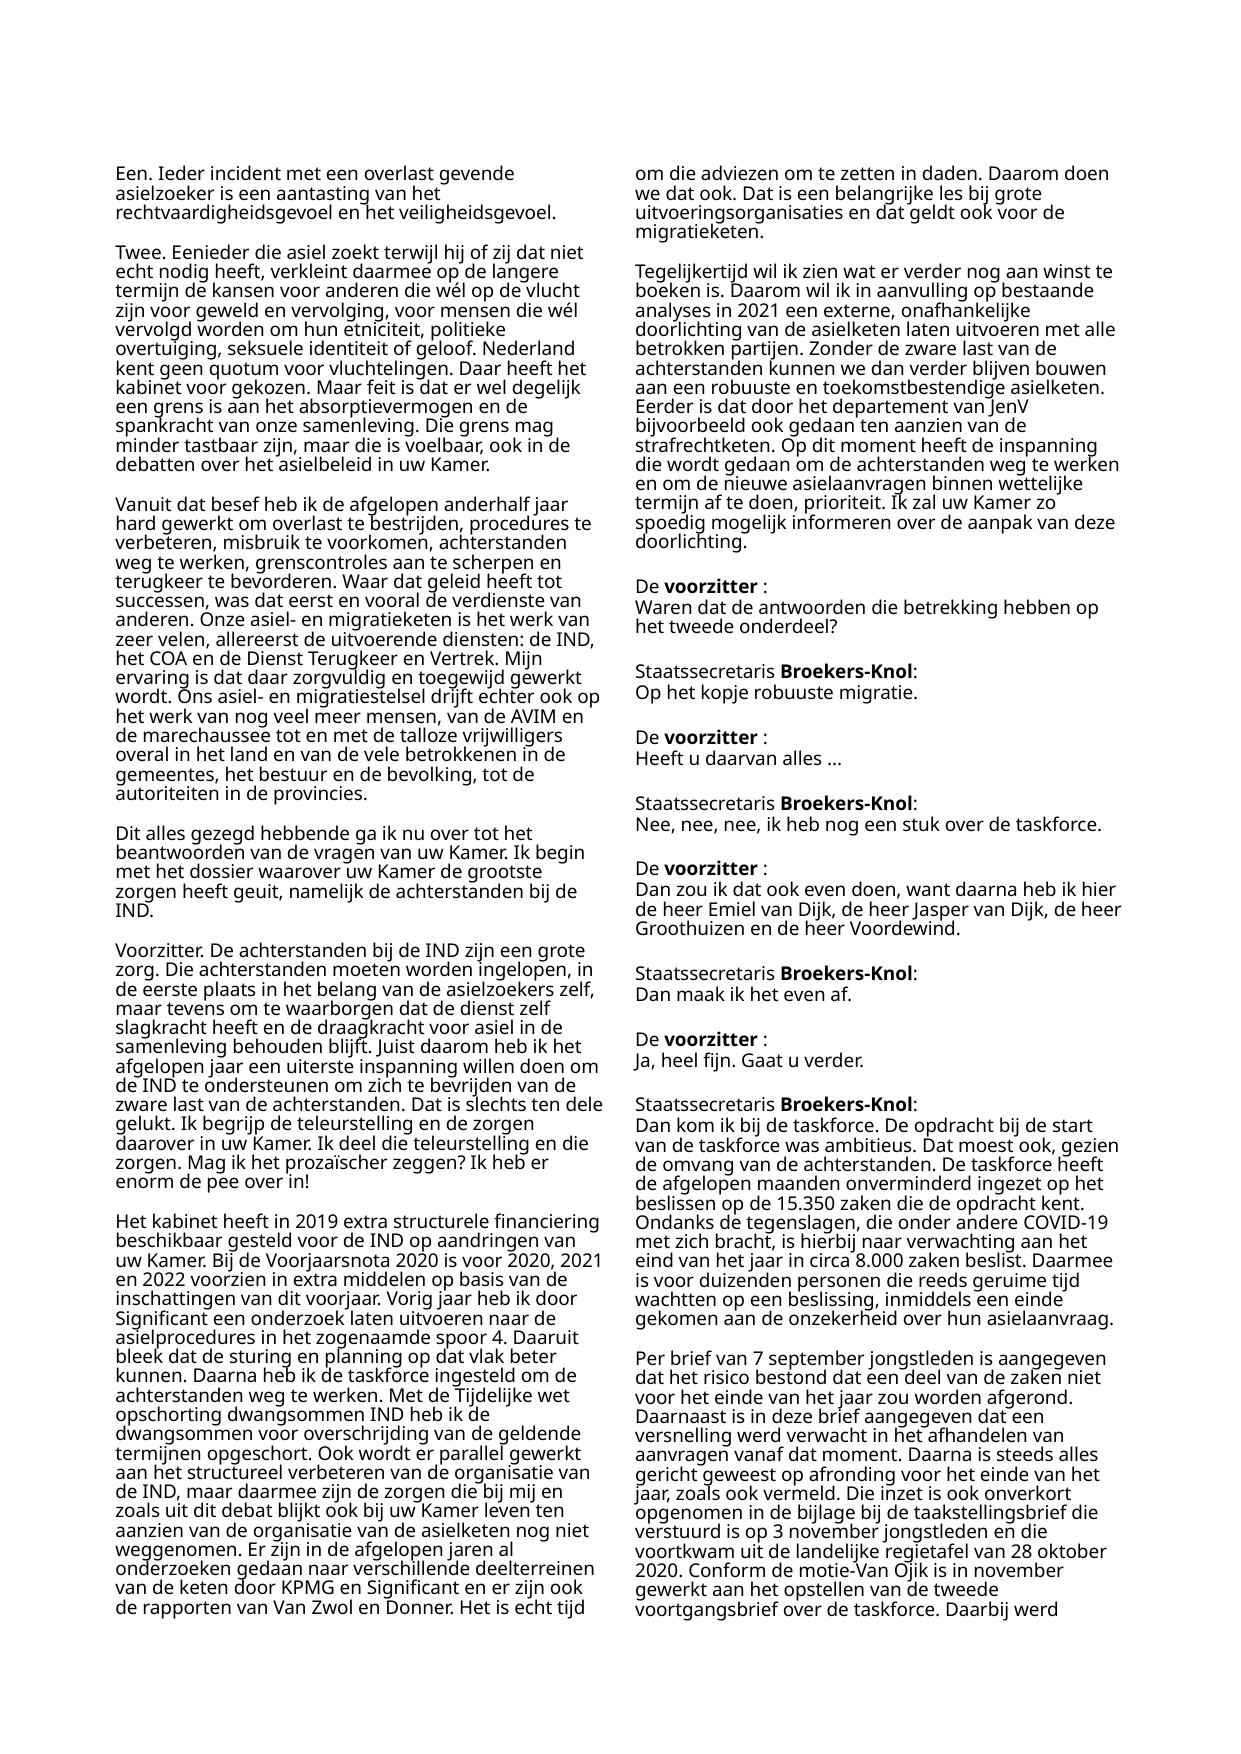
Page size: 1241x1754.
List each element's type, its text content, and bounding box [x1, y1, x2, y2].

text Nee, nee, nee, ik heb nog een stuk over de taskforce. [635, 816, 1125, 835]
text Vanuit dat besef heb ik de afgelopen anderhalf jaar hard gewerkt om overlast te bestrijden, procedures te verbeteren, misbruik te voorkomen, achterstanden weg te werken, grenscontroles aan te scherpen en terugkeer te bevorderen. Waar dat geleid heeft tot successen, was dat eerst en vooral de verdienste van anderen. Onze asiel- en migratieketen is het werk van zeer velen, allereerst de uitvoerende diensten: de IND, het COA en de Dienst Terugkeer en Vertrek. Mijn ervaring is dat daar zorgvuldig en toegewijd gewerkt wordt. Ons asiel- en migratiestelsel drijft echter ook op het werk van nog veel meer mensen, van de AVIM en de marechaussee tot en met de talloze vrijwilligers overal in het land en van de vele betrokkenen in de gemeentes, het bestuur en de bevolking, tot de autoriteiten in de provincies. [115, 496, 605, 804]
text Het kabinet heeft in 2019 extra structurele financiering beschikbaar gesteld voor de IND op aandringen van uw Kamer. Bij de Voorjaarsnota 2020 is voor 2020, 2021 en 2022 voorzien in extra middelen op basis van de inschattingen van dit voorjaar. Vorig jaar heb ik door Significant een onderzoek laten uitvoeren naar de asielprocedures in het zogenaamde spoor 4. Daaruit bleek dat de sturing en planning op dat vlak beter kunnen. Daarna heb ik de taskforce ingesteld om de achterstanden weg te werken. Met de Tijdelijke wet opschorting dwangsommen IND heb ik de dwangsommen voor overschrijding van de geldende termijnen opgeschort. Ook wordt er parallel gewerkt aan het structureel verbeteren van de organisatie van de IND, maar daarmee zijn de zorgen die bij mij en zoals uit dit debat blijkt ook bij uw Kamer leven ten aanzien van de organisatie van de asielketen nog niet weggenomen. Er zijn in de afgelopen jaren al onderzoeken gedaan naar verschillende deelterreinen van de keten door KPMG en Significant en er zijn ook de rapporten van Van Zwol en Donner. Het is echt tijd [115, 1213, 605, 1618]
text Staatssecretaris Broekers-Knol: [635, 790, 1125, 816]
text Dan maak ik het even af. [635, 986, 1125, 1005]
text Twee. Eenieder die asiel zoekt terwijl hij of zij dat niet echt nodig heeft, verkleint daarmee op de langere termijn de kansen voor anderen die wél op de vlucht zijn voor geweld en vervolging, voor mensen die wél vervolgd worden om hun etniciteit, politieke overtuiging, seksuele identiteit of geloof. Nederland kent geen quotum voor vluchtelingen. Daar heeft het kabinet voor gekozen. Maar feit is dat er wel degelijk een grens is aan het absorptievermogen en de spankracht van onze samenleving. Die grens mag minder tastbaar zijn, maar die is voelbaar, ook in de debatten over het asielbeleid in uw Kamer. [115, 244, 605, 475]
text Een. Ieder incident met een overlast gevende asielzoeker is een aantasting van het rechtvaardigheidsgevoel en het veiligheidsgevoel. [115, 165, 605, 223]
text Heeft u daarvan alles ... [635, 750, 1125, 769]
text Staatssecretaris Broekers-Knol: [635, 960, 1125, 986]
text Per brief van 7 september jongstleden is aangegeven dat het risico bestond dat een deel van de zaken niet voor het einde van het jaar zou worden afgerond. Daarnaast is in deze brief aangegeven dat een versnelling werd verwacht in het afhandelen van aanvragen vanaf dat moment. Daarna is steeds alles gericht geweest op afronding voor het einde van het jaar, zoals ook vermeld. Die inzet is ook onverkort opgenomen in de bijlage bij de taakstellingsbrief die verstuurd is op 3 november jongstleden en die voortkwam uit de landelijke regietafel van 28 oktober 2020. Conform de motie-Van Ojik is in november gewerkt aan het opstellen van de tweede voortgangsbrief over de taskforce. Daarbij werd [635, 1350, 1125, 1620]
text Op het kopje robuuste migratie. [635, 684, 1125, 703]
text De voorzitter : [635, 724, 1125, 750]
text Waren dat de antwoorden die betrekking hebben op het tweede onderdeel? [635, 599, 1125, 637]
text Dit alles gezegd hebbende ga ik nu over tot het beantwoorden van de vragen van uw Kamer. Ik begin met het dossier waarover uw Kamer de grootste zorgen heeft geuit, namelijk de achterstanden bij de IND. [115, 825, 605, 921]
text De voorzitter : [635, 573, 1125, 599]
text Voorzitter. De achterstanden bij de IND zijn een grote zorg. Die achterstanden moeten worden ingelopen, in de eerste plaats in het belang van de asielzoekers zelf, maar tevens om te waarborgen dat de dienst zelf slagkracht heeft en de draagkracht voor asiel in de samenleving behouden blijft. Juist daarom heb ik het afgelopen jaar een uiterste inspanning willen doen om de IND te ondersteunen om zich te bevrijden van de zware last van de achterstanden. Dat is slechts ten dele gelukt. Ik begrijp de teleurstelling en de zorgen daarover in uw Kamer. Ik deel die teleurstelling en die zorgen. Mag ik het prozaïscher zeggen? Ik heb er enorm de pee over in! [115, 942, 605, 1192]
text om die adviezen om te zetten in daden. Daarom doen we dat ook. Dat is een belangrijke les bij grote uitvoeringsorganisaties en dat geldt ook voor de migratieketen. [635, 165, 1125, 242]
text Staatssecretaris Broekers-Knol: [635, 1092, 1125, 1117]
text Ja, heel fijn. Gaat u verder. [635, 1052, 1125, 1071]
text Tegelijkertijd wil ik zien wat er verder nog aan winst te boeken is. Daarom wil ik in aanvulling op bestaande analyses in 2021 een externe, onafhankelijke doorlichting van de asielketen laten uitvoeren met alle betrokken partijen. Zonder de zware last van de achterstanden kunnen we dan verder blijven bouwen aan een robuuste en toekomstbestendige asielketen. Eerder is dat door het departement van JenV bijvoorbeeld ook gedaan ten aanzien van de strafrechtketen. Op dit moment heeft de inspanning die wordt gedaan om de achterstanden weg te werken en om de nieuwe asielaanvragen binnen wettelijke termijn af te doen, prioriteit. Ik zal uw Kamer zo spoedig mogelijk informeren over de aanpak van deze doorlichting. [635, 263, 1125, 552]
text Dan kom ik bij de taskforce. De opdracht bij de start van de taskforce was ambitieus. Dat moest ook, gezien de omvang van de achterstanden. De taskforce heeft de afgelopen maanden onverminderd ingezet op het beslissen op de 15.350 zaken die de opdracht kent. Ondanks de tegenslagen, die onder andere COVID-19 met zich bracht, is hierbij naar verwachting aan het eind van het jaar in circa 8.000 zaken beslist. Daarmee is voor duizenden personen die reeds geruime tijd wachtten op een beslissing, inmiddels een einde gekomen aan de onzekerheid over hun asielaanvraag. [635, 1117, 1125, 1329]
text Dan zou ik dat ook even doen, want daarna heb ik hier de heer Emiel van Dijk, de heer Jasper van Dijk, de heer Groothuizen en de heer Voordewind. [635, 881, 1125, 939]
text De voorzitter : [635, 1026, 1125, 1052]
text Staatssecretaris Broekers-Knol: [635, 658, 1125, 684]
text De voorzitter : [635, 856, 1125, 881]
